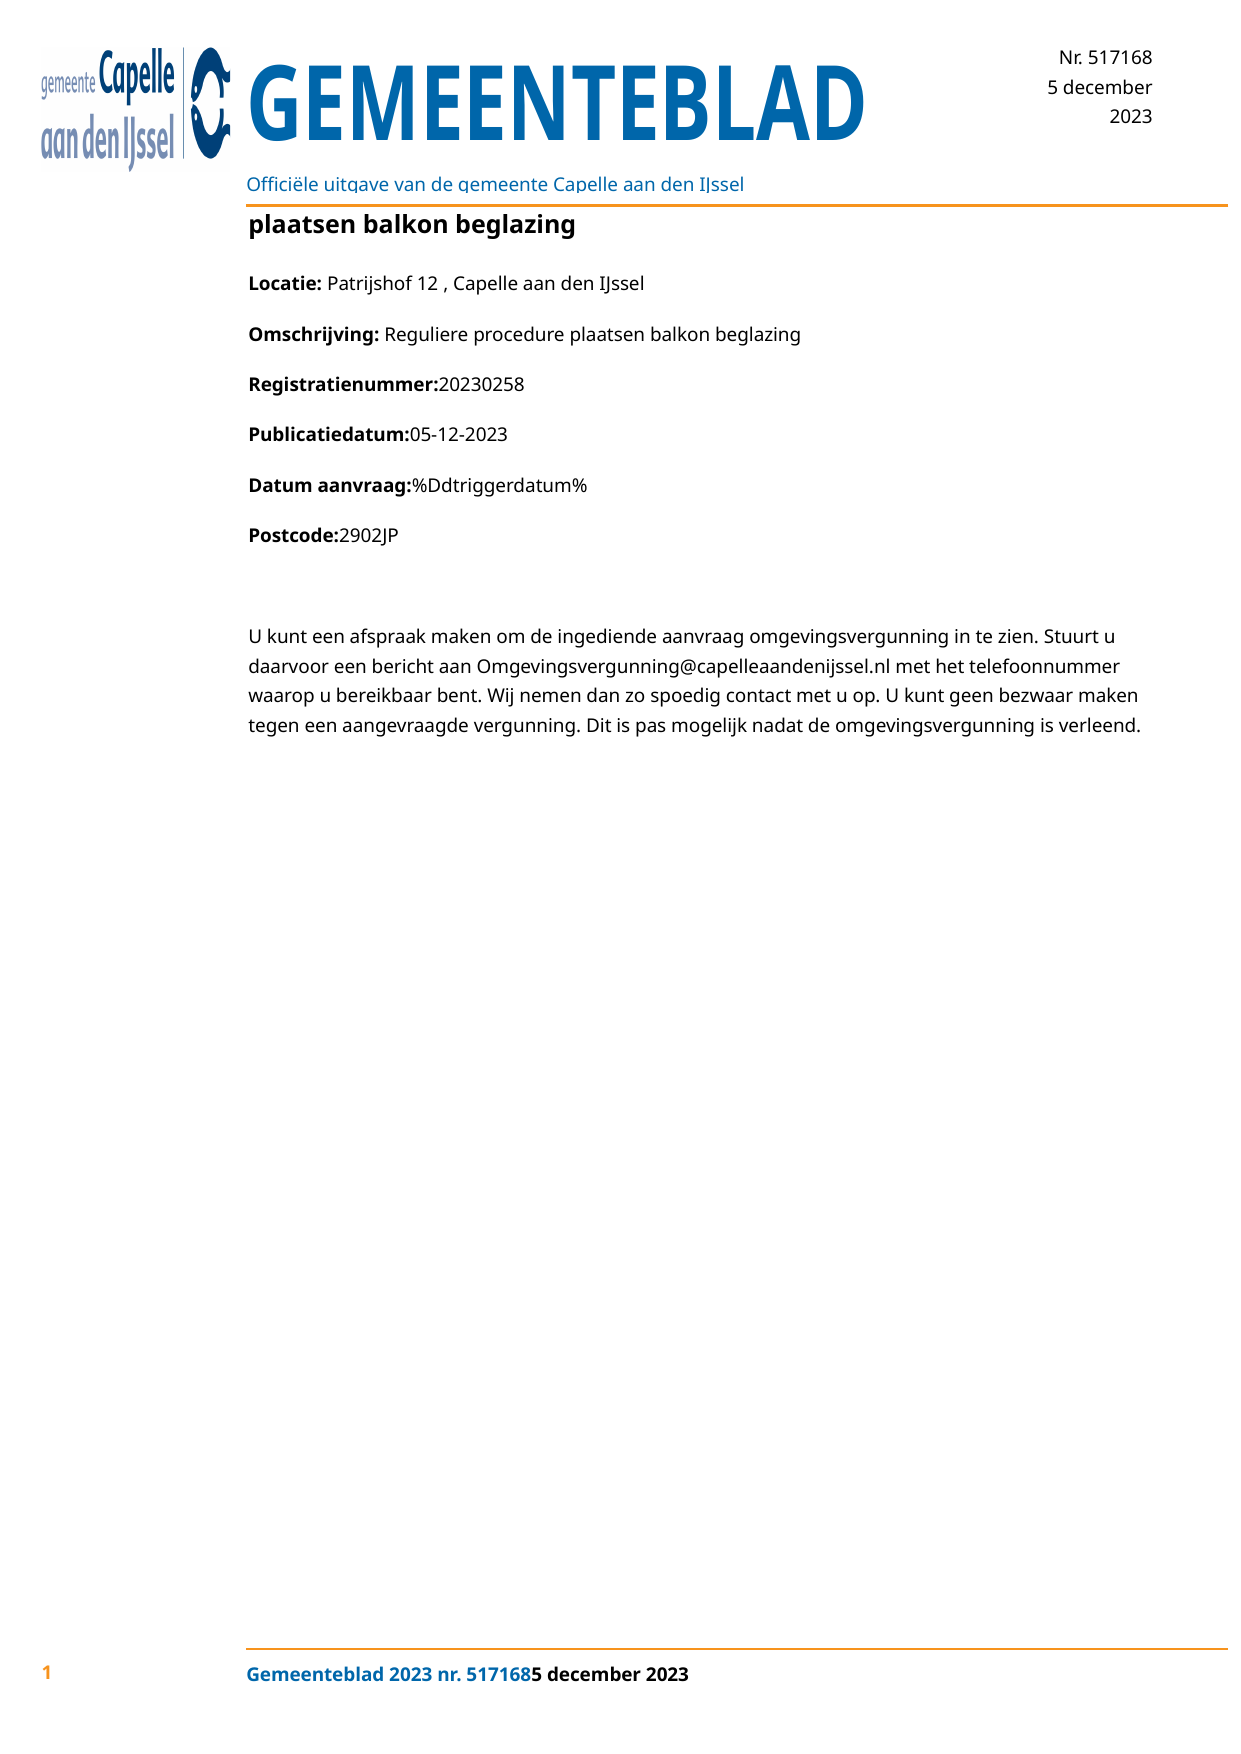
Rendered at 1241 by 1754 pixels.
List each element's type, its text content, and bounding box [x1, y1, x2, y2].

text Omschrijving: Reguliere procedure plaatsen balkon beglazing [248, 321, 1152, 346]
text Datum aanvraag:%Ddtriggerdatum% [248, 472, 1152, 498]
text plaatsen balkon beglazing [248, 207, 1152, 241]
text Locatie: Patrijshof 12 , Capelle aan den IJssel [248, 270, 1152, 296]
text U kunt een afspraak maken om de ingediende aanvraag omgevingsvergunning in te zien. Stuurt u daarvoor een bericht aan Omgevingsvergunning@capelleaandenijssel.nl met het telefoonnummer waarop u bereikbaar bent. Wij nemen dan zo spoedig contact met u op. U kunt geen bezwaar maken tegen een aangevraagde vergunning. Dit is pas mogelijk nadat de omgevingsvergunning is verleend. [248, 623, 1152, 738]
text Postcode:2902JP [248, 522, 1152, 548]
text Publicatiedatum:05-12-2023 [248, 422, 1152, 447]
picture [41, 47, 231, 172]
text Registratienummer:20230258 [248, 371, 1152, 397]
